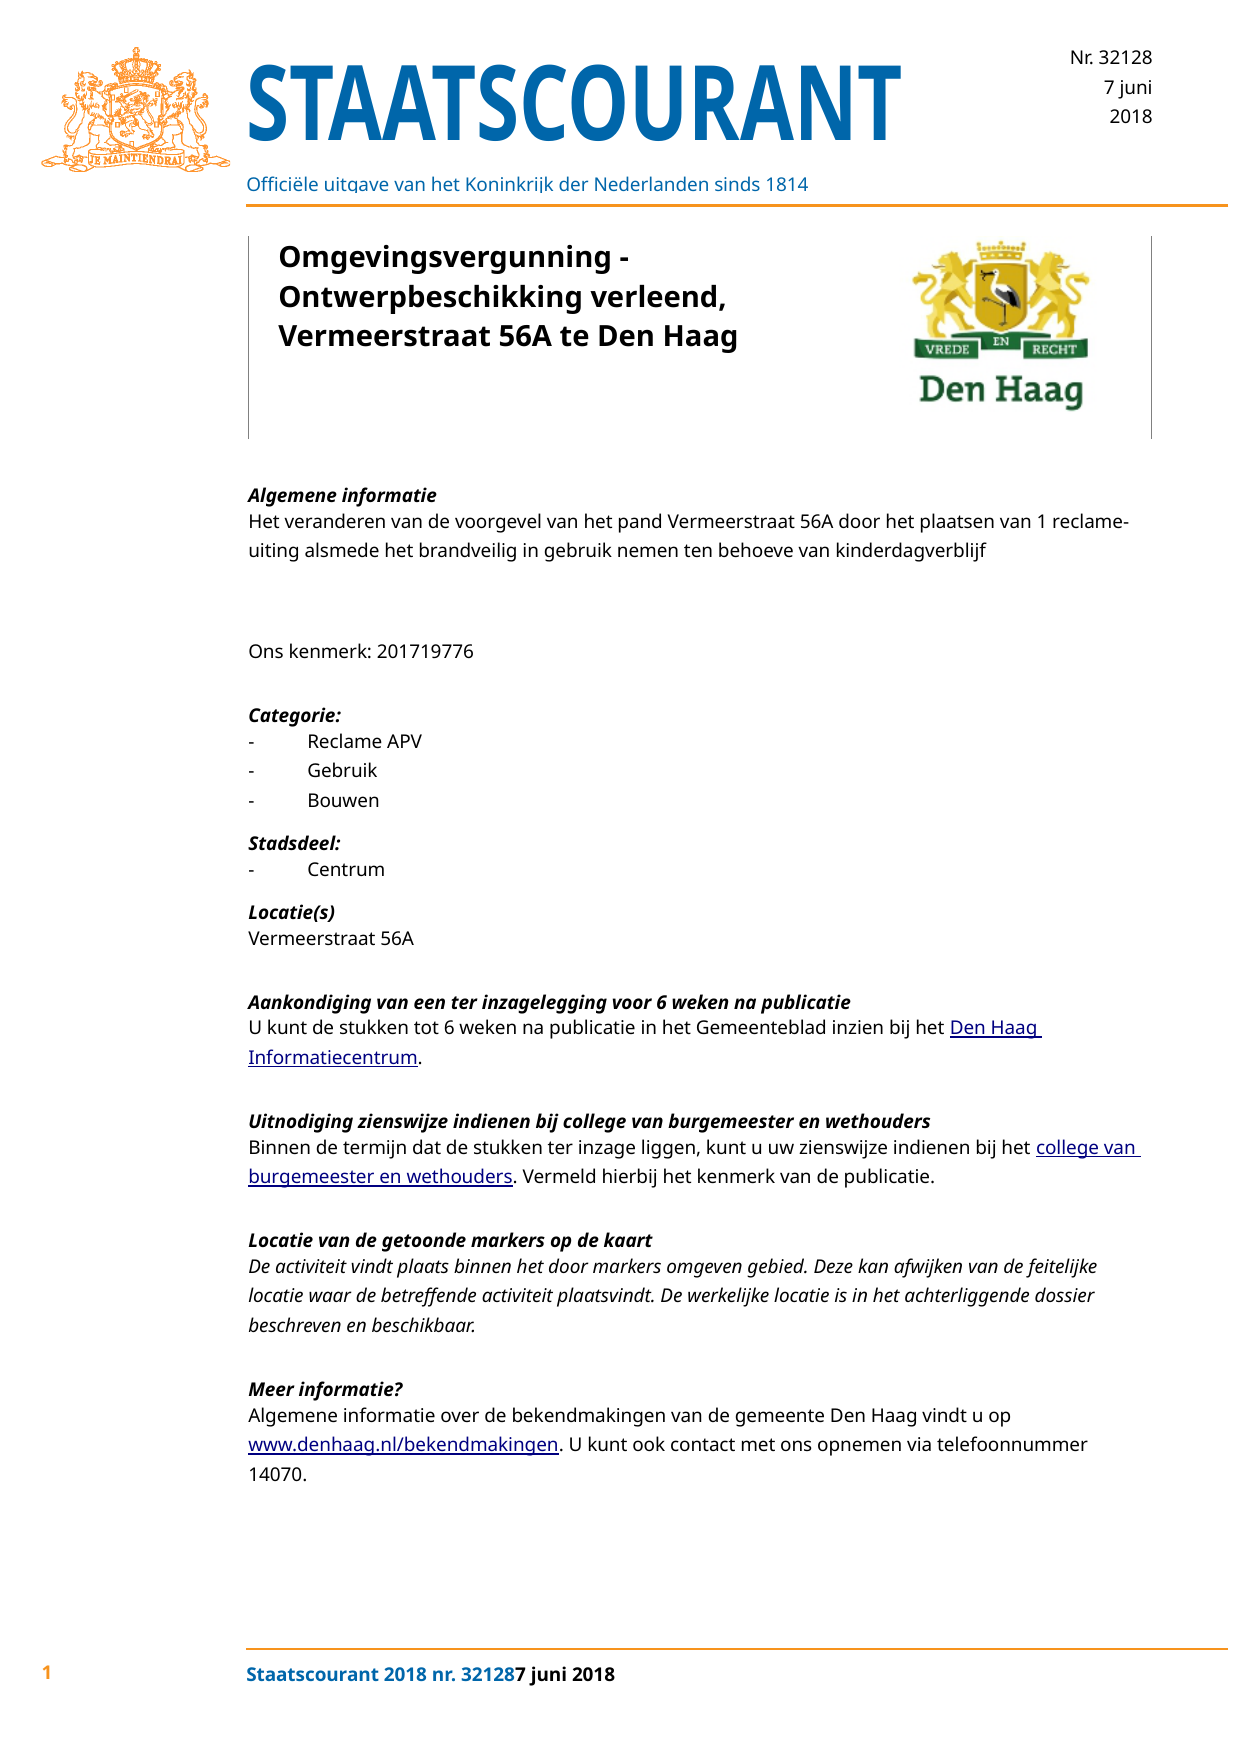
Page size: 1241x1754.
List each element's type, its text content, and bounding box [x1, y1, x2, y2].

table_header [850, 414, 1151, 439]
text Uitnodiging zienswijze indienen bij college van burgemeester en wethouders [248, 1108, 1152, 1134]
text Stadsdeel: [248, 830, 1152, 856]
text Categorie: [248, 702, 1152, 728]
list Gebruik [248, 758, 1152, 783]
text De activiteit vindt plaats binnen het door markers omgeven gebied. Deze kan afwijken van de feitelijke locatie waar de betreffende activiteit plaatsvindt. De werkelijke locatie is in het achterliggende dossier beschreven en beschikbaar. [248, 1253, 1152, 1338]
list Bouwen [248, 787, 1152, 813]
list Centrum [248, 856, 1152, 882]
text Aankondiging van een ter inzagelegging voor 6 weken na publicatie [248, 989, 1152, 1014]
text Ons kenmerk: 201719776 [248, 638, 1152, 664]
text Vermeerstraat 56A [248, 925, 1152, 951]
text Meer informatie? [248, 1376, 1152, 1402]
table_header [850, 236, 899, 413]
text Locatie(s) [248, 899, 1152, 925]
text Algemene informatie over de bekendmakingen van de gemeente Den Haag vindt u op www.denhaag.nl/bekendmakingen. U kunt ook contact met ons opnemen via telefoonnummer 14070. [248, 1402, 1152, 1487]
picture [899, 236, 1103, 414]
text U kunt de stukken tot 6 weken na publicatie in het Gemeenteblad inzien bij het Den Haag Informatiecentrum. [248, 1014, 1152, 1070]
text Algemene informatie [248, 482, 1152, 508]
table_header [1103, 236, 1151, 413]
table_header Omgevingsvergunning - Ontwerpbeschikking verleend, Vermeerstraat 56A te Den Haag [249, 236, 850, 439]
text Het veranderen van de voorgevel van het pand Vermeerstraat 56A door het plaatsen van 1 reclame-uiting alsmede het brandveilig in gebruik nemen ten behoeve van kinderdagverblijf [248, 508, 1152, 563]
text Binnen de termijn dat de stukken ter inzage liggen, kunt u uw zienswijze indienen bij het college van burgemeester en wethouders. Vermeld hierbij het kenmerk van de publicatie. [248, 1134, 1152, 1189]
list Reclame APV [248, 728, 1152, 754]
picture [41, 47, 231, 172]
text Locatie van de getoonde markers op de kaart [248, 1227, 1152, 1253]
